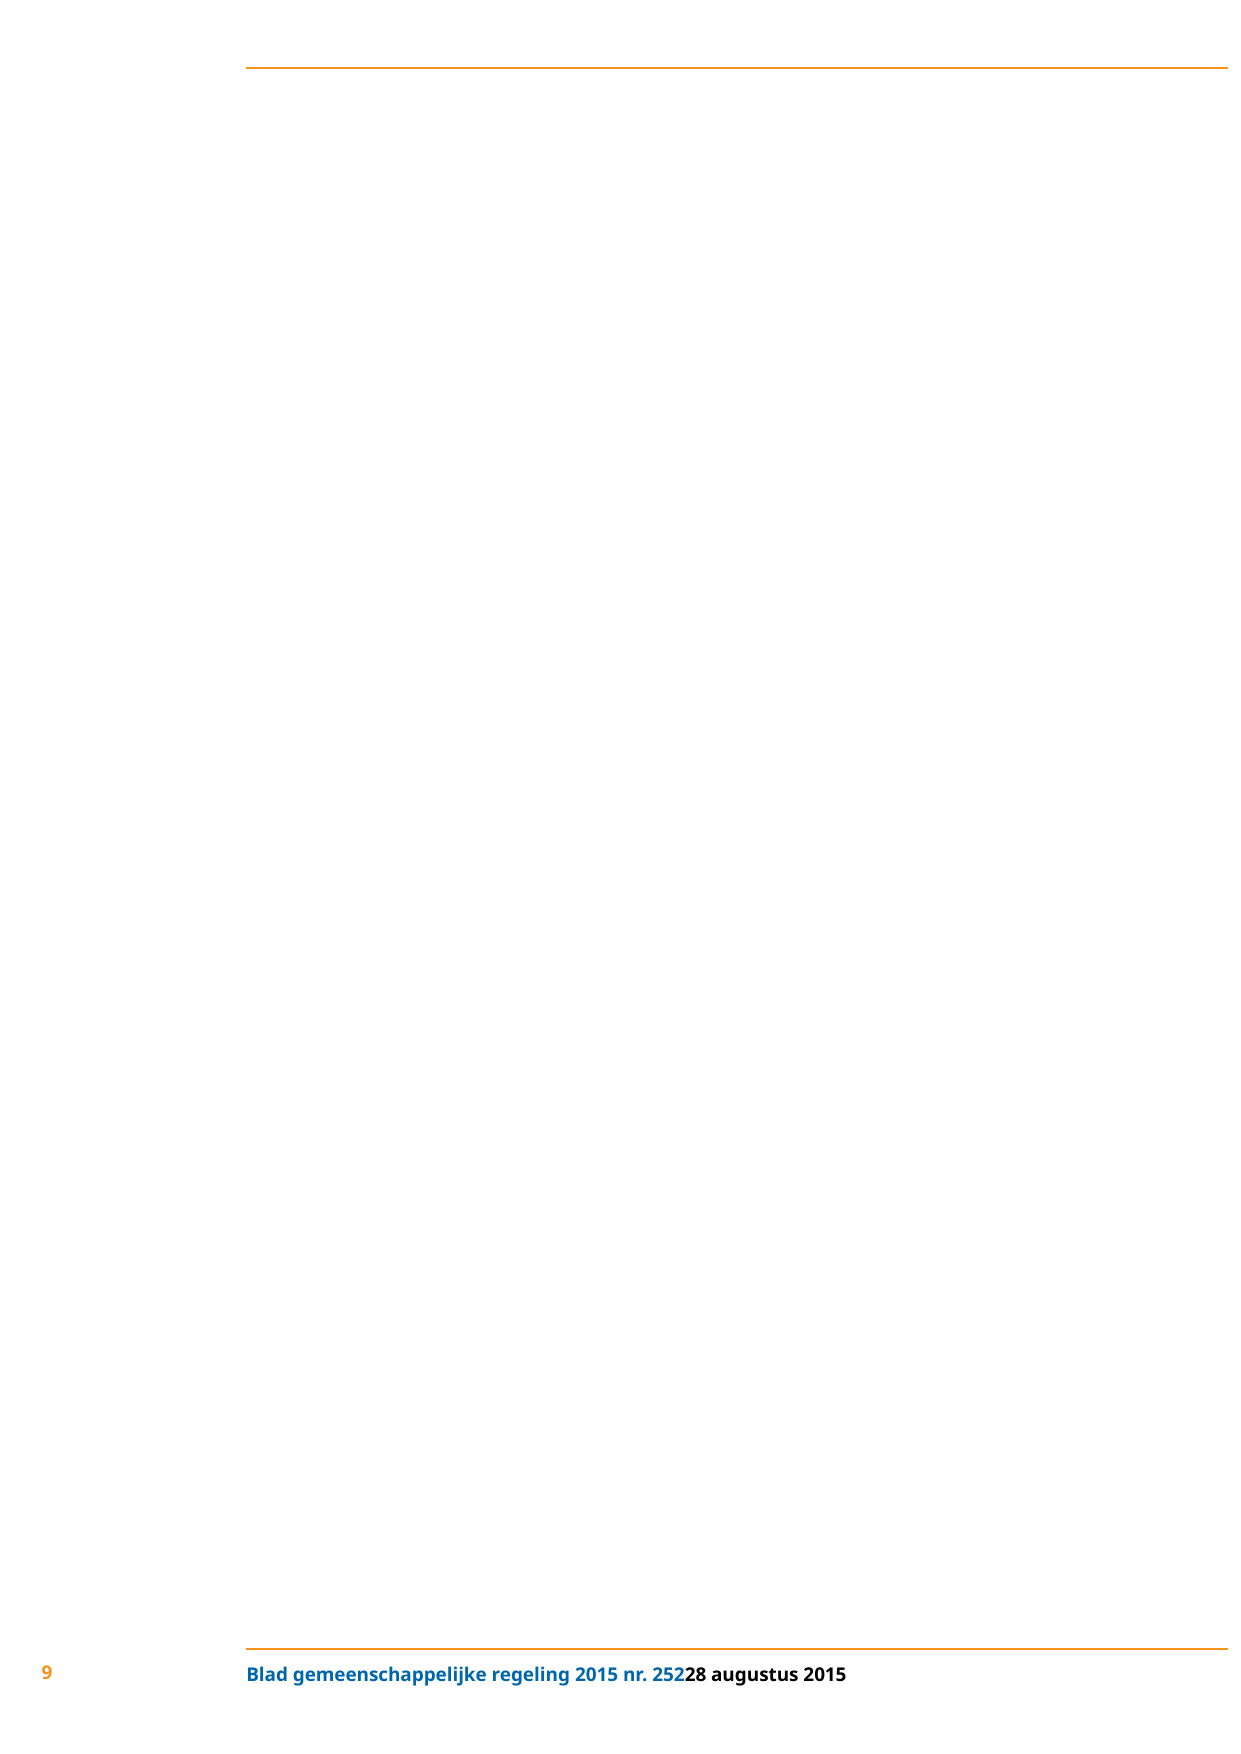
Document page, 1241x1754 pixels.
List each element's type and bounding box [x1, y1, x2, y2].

picture [41, 47, 231, 172]
